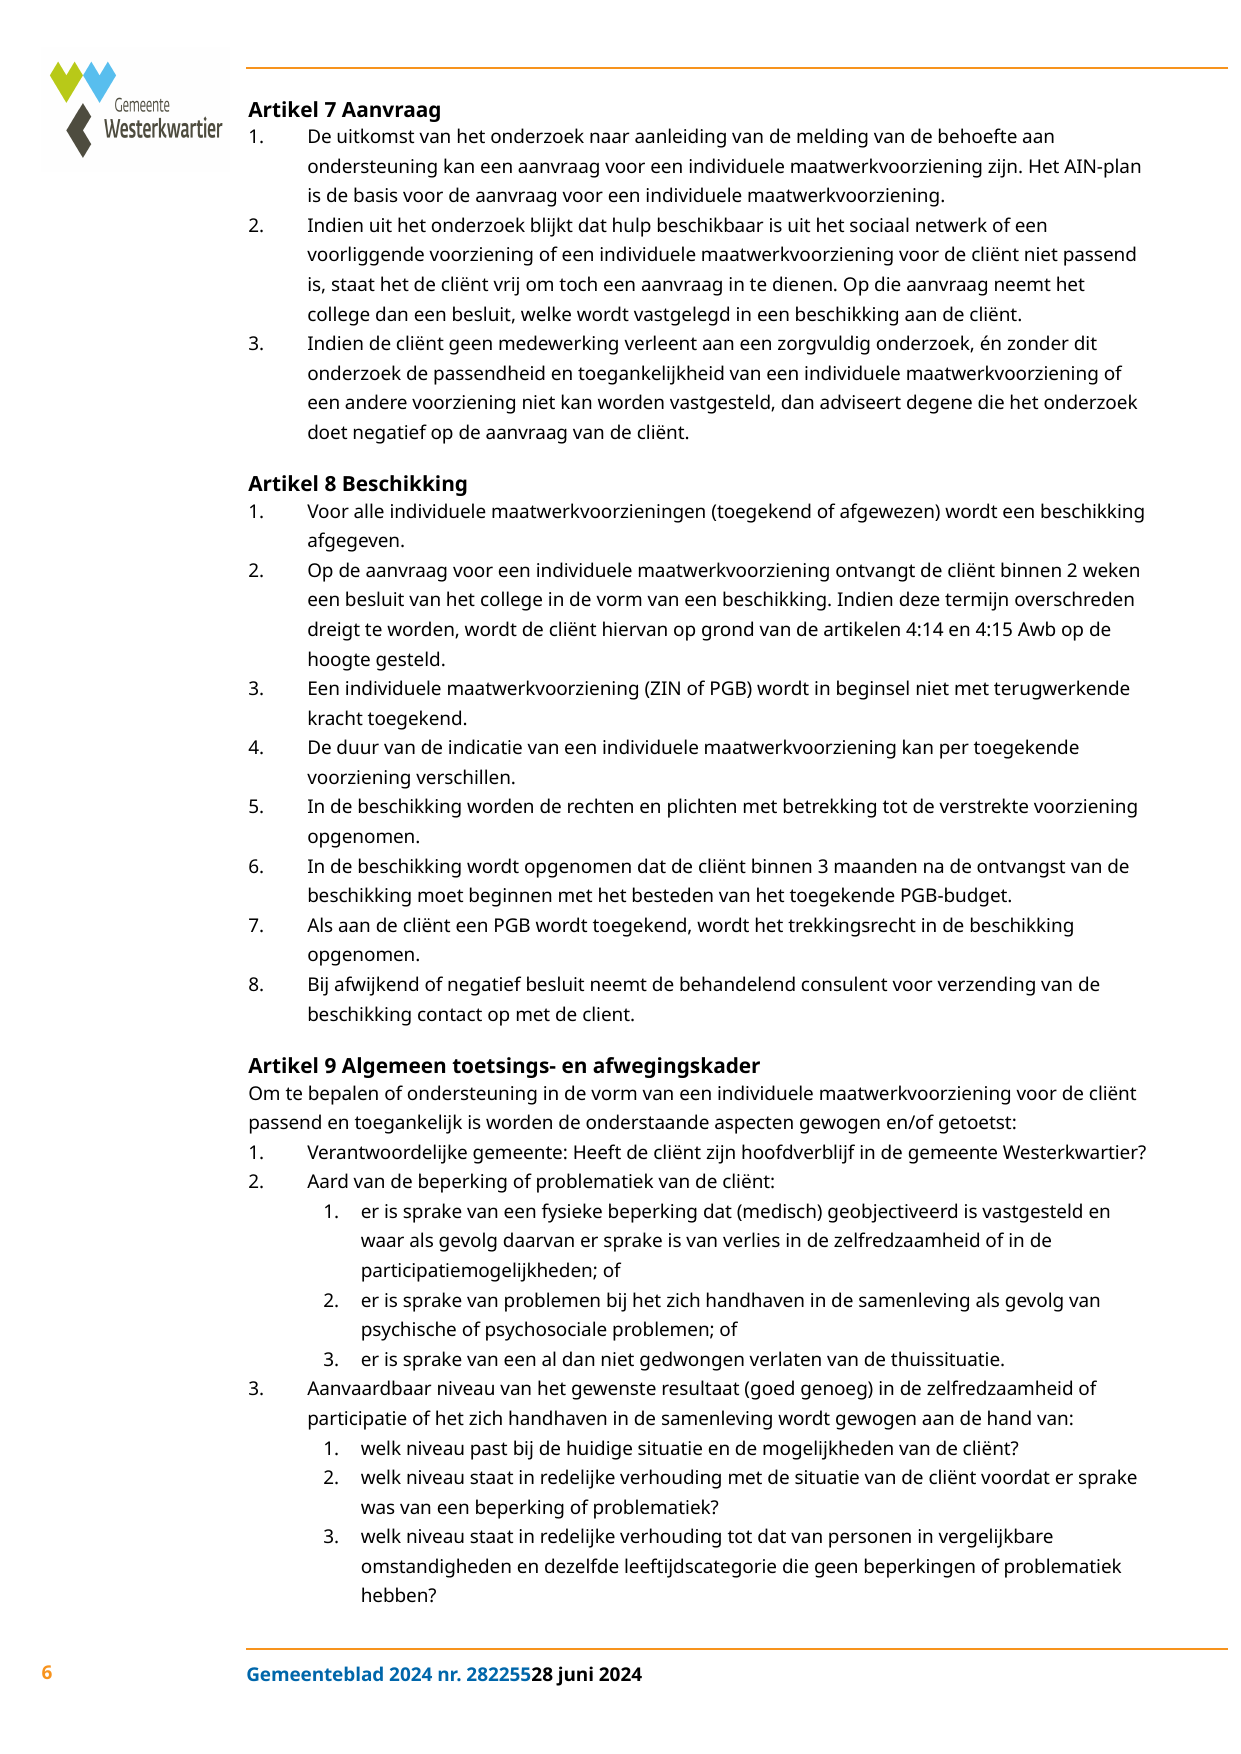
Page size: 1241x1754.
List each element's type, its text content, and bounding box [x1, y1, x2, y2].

list Een individuele maatwerkvoorziening (ZIN of PGB) wordt in beginsel niet met terugwerkende kracht toegekend. [248, 675, 1152, 731]
list welk niveau staat in redelijke verhouding met de situatie van de cliënt voordat er sprake was van een beperking of problematiek? [323, 1464, 1152, 1519]
list Als aan de cliënt een PGB wordt toegekend, wordt het trekkingsrecht in de beschikking opgenomen. [248, 912, 1152, 967]
list welk niveau staat in redelijke verhouding tot dat van personen in vergelijkbare omstandigheden en dezelfde leeftijdscategorie die geen beperkingen of problematiek hebben? [323, 1523, 1152, 1608]
list Indien de cliënt geen medewerking verleent aan een zorgvuldig onderzoek, én zonder dit onderzoek de passendheid en toegankelijkheid van een individuele maatwerkvoorziening of een andere voorziening niet kan worden vastgesteld, dan adviseert degene die het onderzoek doet negatief op de aanvraag van de cliënt. [248, 330, 1152, 445]
list Verantwoordelijke gemeente: Heeft de cliënt zijn hoofdverblijf in de gemeente Westerkwartier? [248, 1139, 1152, 1164]
list Aanvaardbaar niveau van het gewenste resultaat (goed genoeg) in de zelfredzaamheid of participatie of het zich handhaven in de samenleving wordt gewogen aan de hand van: [248, 1376, 1152, 1431]
list er is sprake van een al dan niet gedwongen verlaten van de thuissituatie. [323, 1346, 1152, 1372]
list De duur van de indicatie van een individuele maatwerkvoorziening kan per toegekende voorziening verschillen. [248, 734, 1152, 790]
picture [41, 47, 231, 172]
list Aard van de beperking of problematiek van de cliënt: [248, 1168, 1152, 1194]
list welk niveau past bij de huidige situatie en de mogelijkheden van de cliënt? [323, 1435, 1152, 1460]
list Voor alle individuele maatwerkvoorzieningen (toegekend of afgewezen) wordt een beschikking afgegeven. [248, 498, 1152, 553]
text Artikel 7 Aanvraag [248, 95, 1152, 123]
list Indien uit het onderzoek blijkt dat hulp beschikbaar is uit het sociaal netwerk of een voorliggende voorziening of een individuele maatwerkvoorziening voor de cliënt niet passend is, staat het de cliënt vrij om toch een aanvraag in te dienen. Op die aanvraag neemt het college dan een besluit, welke wordt vastgelegd in een beschikking aan de cliënt. [248, 212, 1152, 326]
list De uitkomst van het onderzoek naar aanleiding van de melding van de behoefte aan ondersteuning kan een aanvraag voor een individuele maatwerkvoorziening zijn. Het AIN-plan is de basis voor de aanvraag voor een individuele maatwerkvoorziening. [248, 123, 1152, 208]
list er is sprake van een fysieke beperking dat (medisch) geobjectiveerd is vastgesteld en waar als gevolg daarvan er sprake is van verlies in de zelfredzaamheid of in de participatiemogelijkheden; of [323, 1198, 1152, 1283]
list Op de aanvraag voor een individuele maatwerkvoorziening ontvangt de cliënt binnen 2 weken een besluit van het college in de vorm van een beschikking. Indien deze termijn overschreden dreigt te worden, wordt de cliënt hiervan op grond van de artikelen 4:14 en 4:15 Awb op de hoogte gesteld. [248, 557, 1152, 672]
list Bij afwijkend of negatief besluit neemt de behandelend consulent voor verzending van de beschikking contact op met de client. [248, 971, 1152, 1027]
list In de beschikking wordt opgenomen dat de cliënt binnen 3 maanden na de ontvangst van de beschikking moet beginnen met het besteden van het toegekende PGB-budget. [248, 853, 1152, 908]
text Om te bepalen of ondersteuning in de vorm van een individuele maatwerkvoorziening voor de cliënt passend en toegankelijk is worden de onderstaande aspecten gewogen en/of getoetst: [248, 1080, 1152, 1135]
text Artikel 8 Beschikking [248, 469, 1152, 498]
list er is sprake van problemen bij het zich handhaven in de samenleving als gevolg van psychische of psychosociale problemen; of [323, 1287, 1152, 1342]
text Artikel 9 Algemeen toetsings- en afwegingskader [248, 1051, 1152, 1080]
list In de beschikking worden de rechten en plichten met betrekking tot de verstrekte voorziening opgenomen. [248, 794, 1152, 849]
